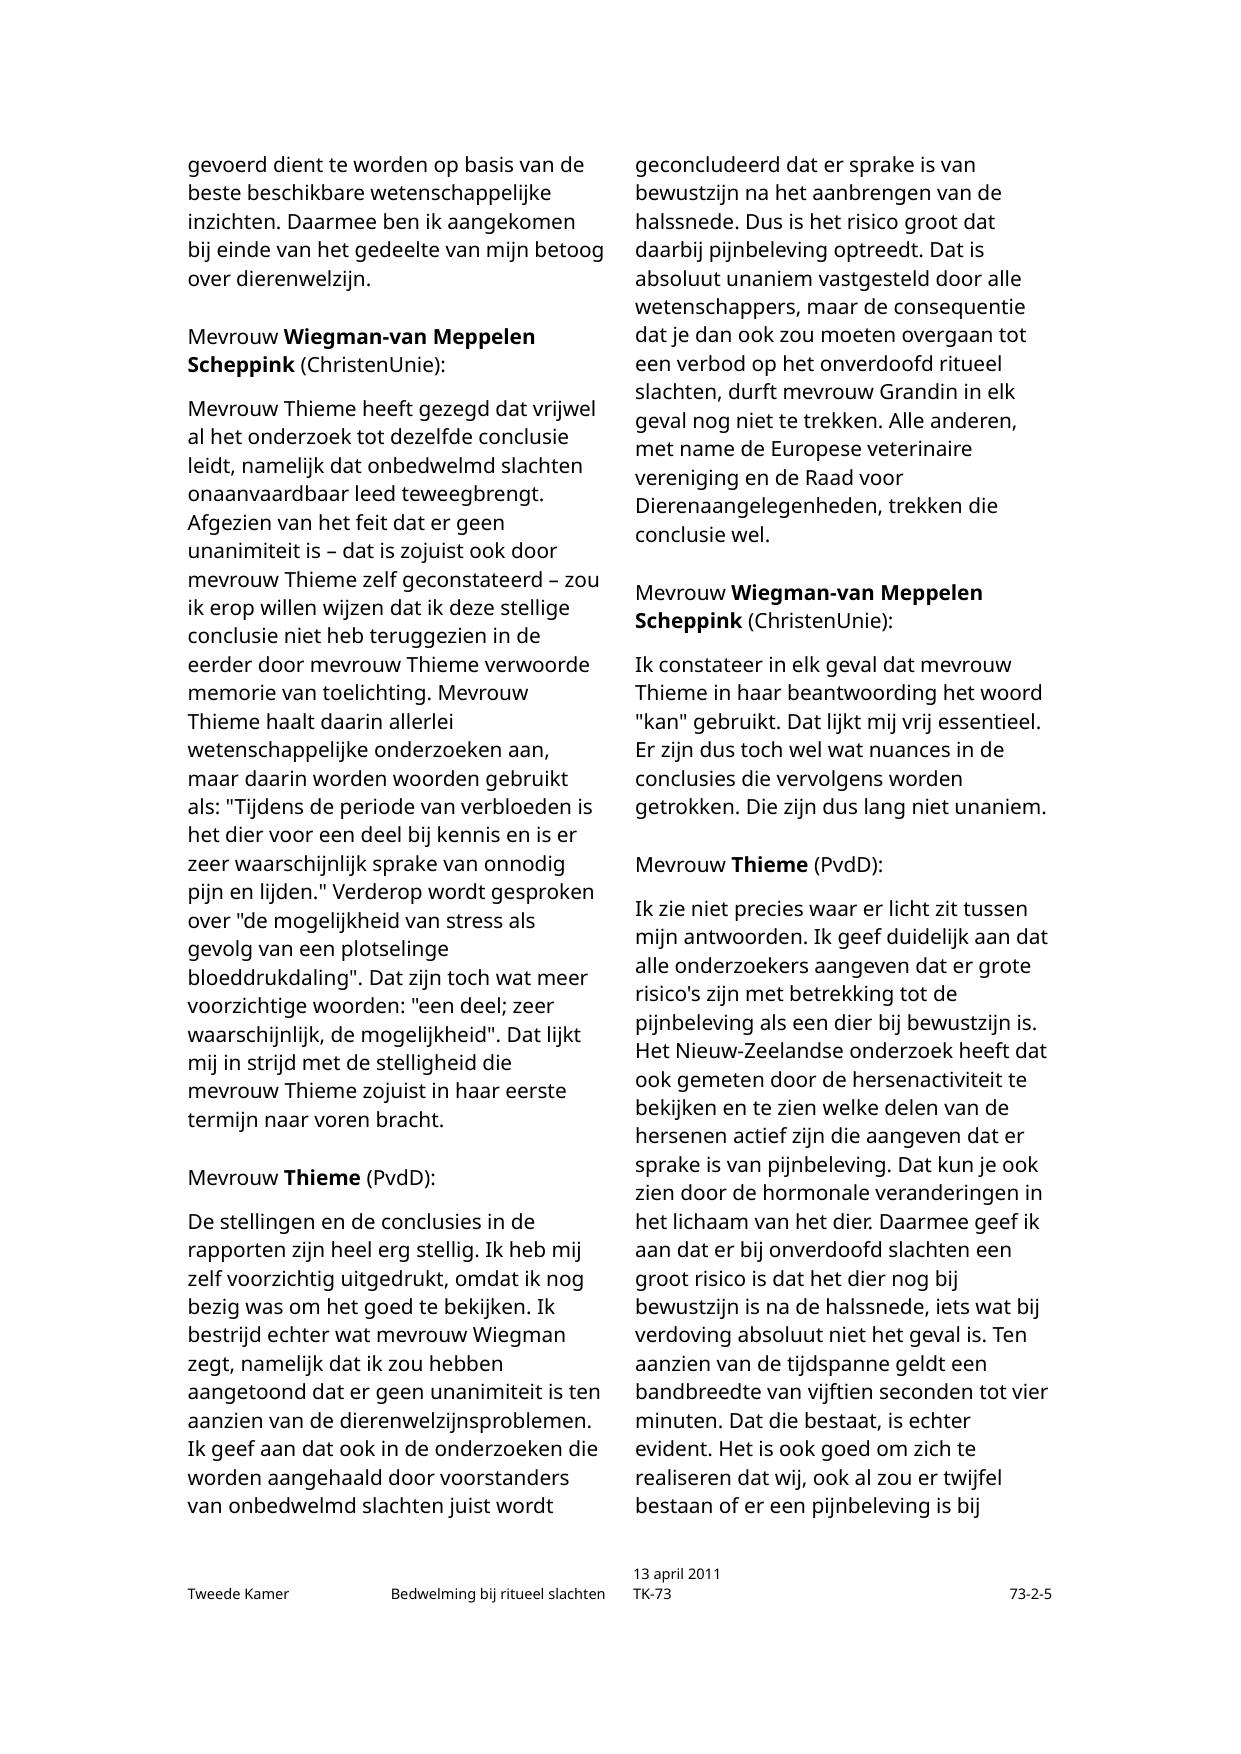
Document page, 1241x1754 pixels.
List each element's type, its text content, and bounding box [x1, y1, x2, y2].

text Mevrouw Thieme (PvdD): [187, 1163, 605, 1192]
text Mevrouw Wiegman-van Meppelen Scheppink (ChristenUnie): [635, 578, 1053, 635]
text Mevrouw Wiegman-van Meppelen Scheppink (ChristenUnie): [187, 322, 605, 379]
text De stellingen en de conclusies in de rapporten zijn heel erg stellig. Ik heb mij zelf voorzichtig uitgedrukt, omdat ik nog bezig was om het goed te bekijken. Ik bestrijd echter wat mevrouw Wiegman zegt, namelijk dat ik zou hebben aangetoond dat er geen unanimiteit is ten aanzien van de dierenwelzijnsproblemen. Ik geef aan dat ook in de onderzoeken die worden aangehaald door voorstanders van onbedwelmd slachten juist wordt [187, 1207, 605, 1520]
text geconcludeerd dat er sprake is van bewustzijn na het aanbrengen van de halssnede. Dus is het risico groot dat daarbij pijnbeleving optreedt. Dat is absoluut unaniem vastgesteld door alle wetenschappers, maar de consequentie dat je dan ook zou moeten overgaan tot een verbod op het onverdoofd ritueel slachten, durft mevrouw Grandin in elk geval nog niet te trekken. Alle anderen, met name de Europese veterinaire vereniging en de Raad voor Dierenaangelegenheden, trekken die conclusie wel. [635, 150, 1053, 548]
text gevoerd dient te worden op basis van de beste beschikbare wetenschappelijke inzichten. Daarmee ben ik aangekomen bij einde van het gedeelte van mijn betoog over dierenwelzijn. [187, 150, 605, 292]
text Ik constateer in elk geval dat mevrouw Thieme in haar beantwoording het woord "kan" gebruikt. Dat lijkt mij vrij essentieel. Er zijn dus toch wel wat nuances in de conclusies die vervolgens worden getrokken. Die zijn dus lang niet unaniem. [635, 650, 1053, 821]
text Mevrouw Thieme (PvdD): [635, 851, 1053, 879]
text Mevrouw Thieme heeft gezegd dat vrijwel al het onderzoek tot dezelfde conclusie leidt, namelijk dat onbedwelmd slachten onaanvaardbaar leed teweegbrengt. Afgezien van het feit dat er geen unanimiteit is – dat is zojuist ook door mevrouw Thieme zelf geconstateerd – zou ik erop willen wijzen dat ik deze stellige conclusie niet heb teruggezien in de eerder door mevrouw Thieme verwoorde memorie van toelichting. Mevrouw Thieme haalt daarin allerlei wetenschappelijke onderzoeken aan, maar daarin worden woorden gebruikt als: "Tijdens de periode van verbloeden is het dier voor een deel bij kennis en is er zeer waarschijnlijk sprake van onnodig pijn en lijden." Verderop wordt gesproken over "de mogelijkheid van stress als gevolg van een plotselinge bloeddrukdaling". Dat zijn toch wat meer voorzichtige woorden: "een deel; zeer waarschijnlijk, de mogelijkheid". Dat lijkt mij in strijd met de stelligheid die mevrouw Thieme zojuist in haar eerste termijn naar voren bracht. [187, 394, 605, 1133]
text Ik zie niet precies waar er licht zit tussen mijn antwoorden. Ik geef duidelijk aan dat alle onderzoekers aangeven dat er grote risico's zijn met betrekking tot de pijnbeleving als een dier bij bewustzijn is. Het Nieuw-Zeelandse onderzoek heeft dat ook gemeten door de hersenactiviteit te bekijken en te zien welke delen van de hersenen actief zijn die aangeven dat er sprake is van pijnbeleving. Dat kun je ook zien door de hormonale veranderingen in het lichaam van het dier. Daarmee geef ik aan dat er bij onverdoofd slachten een groot risico is dat het dier nog bij bewustzijn is na de halssnede, iets wat bij verdoving absoluut niet het geval is. Ten aanzien van de tijdspanne geldt een bandbreedte van vijftien seconden tot vier minuten. Dat die bestaat, is echter evident. Het is ook goed om zich te realiseren dat wij, ook al zou er twijfel bestaan of er een pijnbeleving is bij [635, 894, 1053, 1520]
